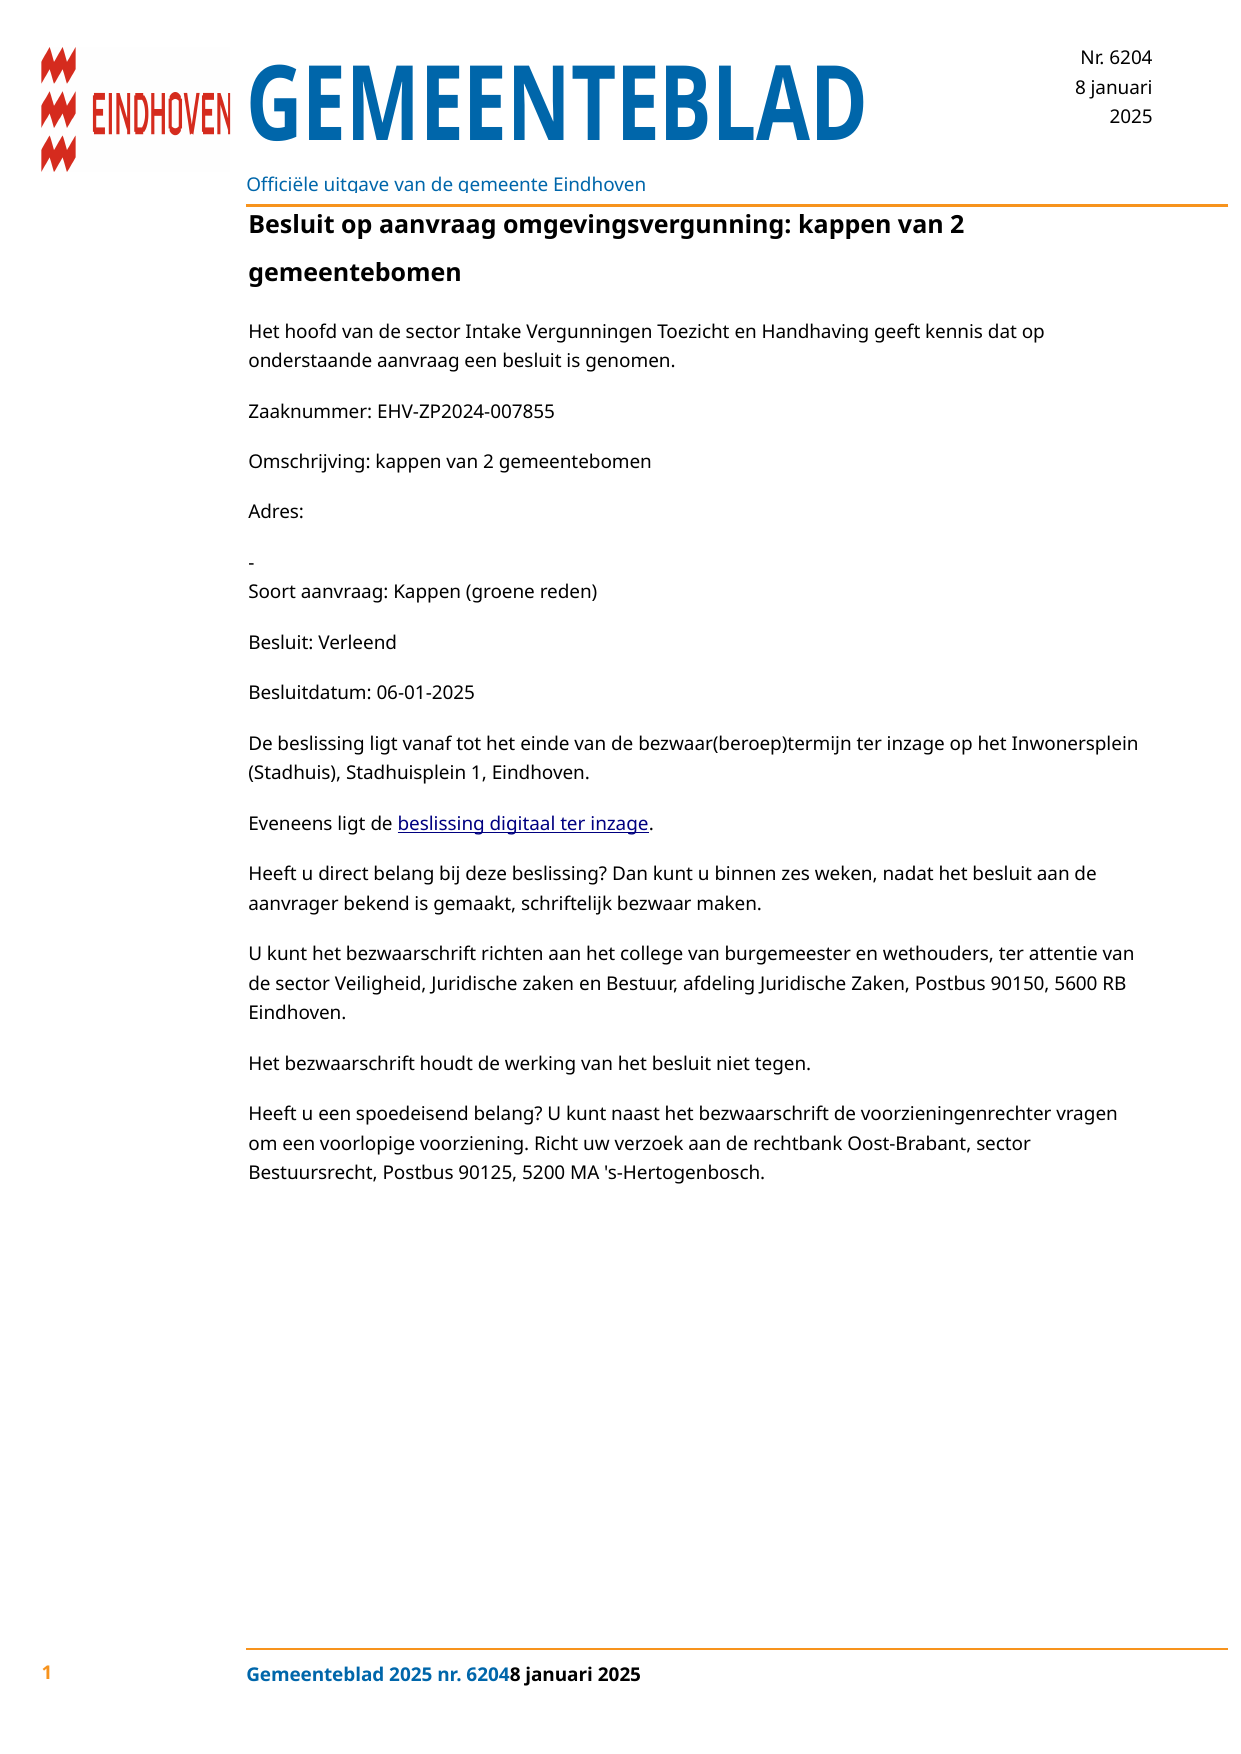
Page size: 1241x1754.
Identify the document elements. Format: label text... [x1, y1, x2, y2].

text Het bezwaarschrift houdt de werking van het besluit niet tegen. [248, 1050, 1152, 1076]
text U kunt het bezwaarschrift richten aan het college van burgemeester en wethouders, ter attentie van de sector Veiligheid, Juridische zaken en Bestuur, afdeling Juridische Zaken, Postbus 90150, 5600 RB Eindhoven. [248, 940, 1152, 1025]
text Besluit op aanvraag omgevingsvergunning: kappen van 2 gemeentebomen [248, 207, 1152, 288]
text Besluit: Verleend [248, 629, 1152, 655]
text Besluitdatum: 06-01-2025 [248, 679, 1152, 705]
text Omschrijving: kappen van 2 gemeentebomen [248, 448, 1152, 474]
text Adres: [248, 499, 1152, 524]
text Eveneens ligt de beslissing digitaal ter inzage. [248, 810, 1152, 836]
text De beslissing ligt vanaf tot het einde van de bezwaar(beroep)termijn ter inzage op het Inwonersplein (Stadhuis), Stadhuisplein 1, Eindhoven. [248, 730, 1152, 785]
text Heeft u een spoedeisend belang? U kunt naast het bezwaarschrift de voorzieningenrechter vragen om een voorlopige voorziening. Richt uw verzoek aan de rechtbank Oost-Brabant, sector Bestuursrecht, Postbus 90125, 5200 MA 's-Hertogenbosch. [248, 1100, 1152, 1185]
text Het hoofd van de sector Intake Vergunningen Toezicht en Handhaving geeft kennis dat op onderstaande aanvraag een besluit is genomen. [248, 318, 1152, 373]
text Soort aanvraag: Kappen (groene reden) [248, 579, 1152, 604]
text Heeft u direct belang bij deze beslissing? Dan kunt u binnen zes weken, nadat het besluit aan de aanvrager bekend is gemaakt, schriftelijk bezwaar maken. [248, 860, 1152, 916]
text Zaaknummer: EHV-ZP2024-007855 [248, 398, 1152, 424]
picture [41, 47, 231, 172]
